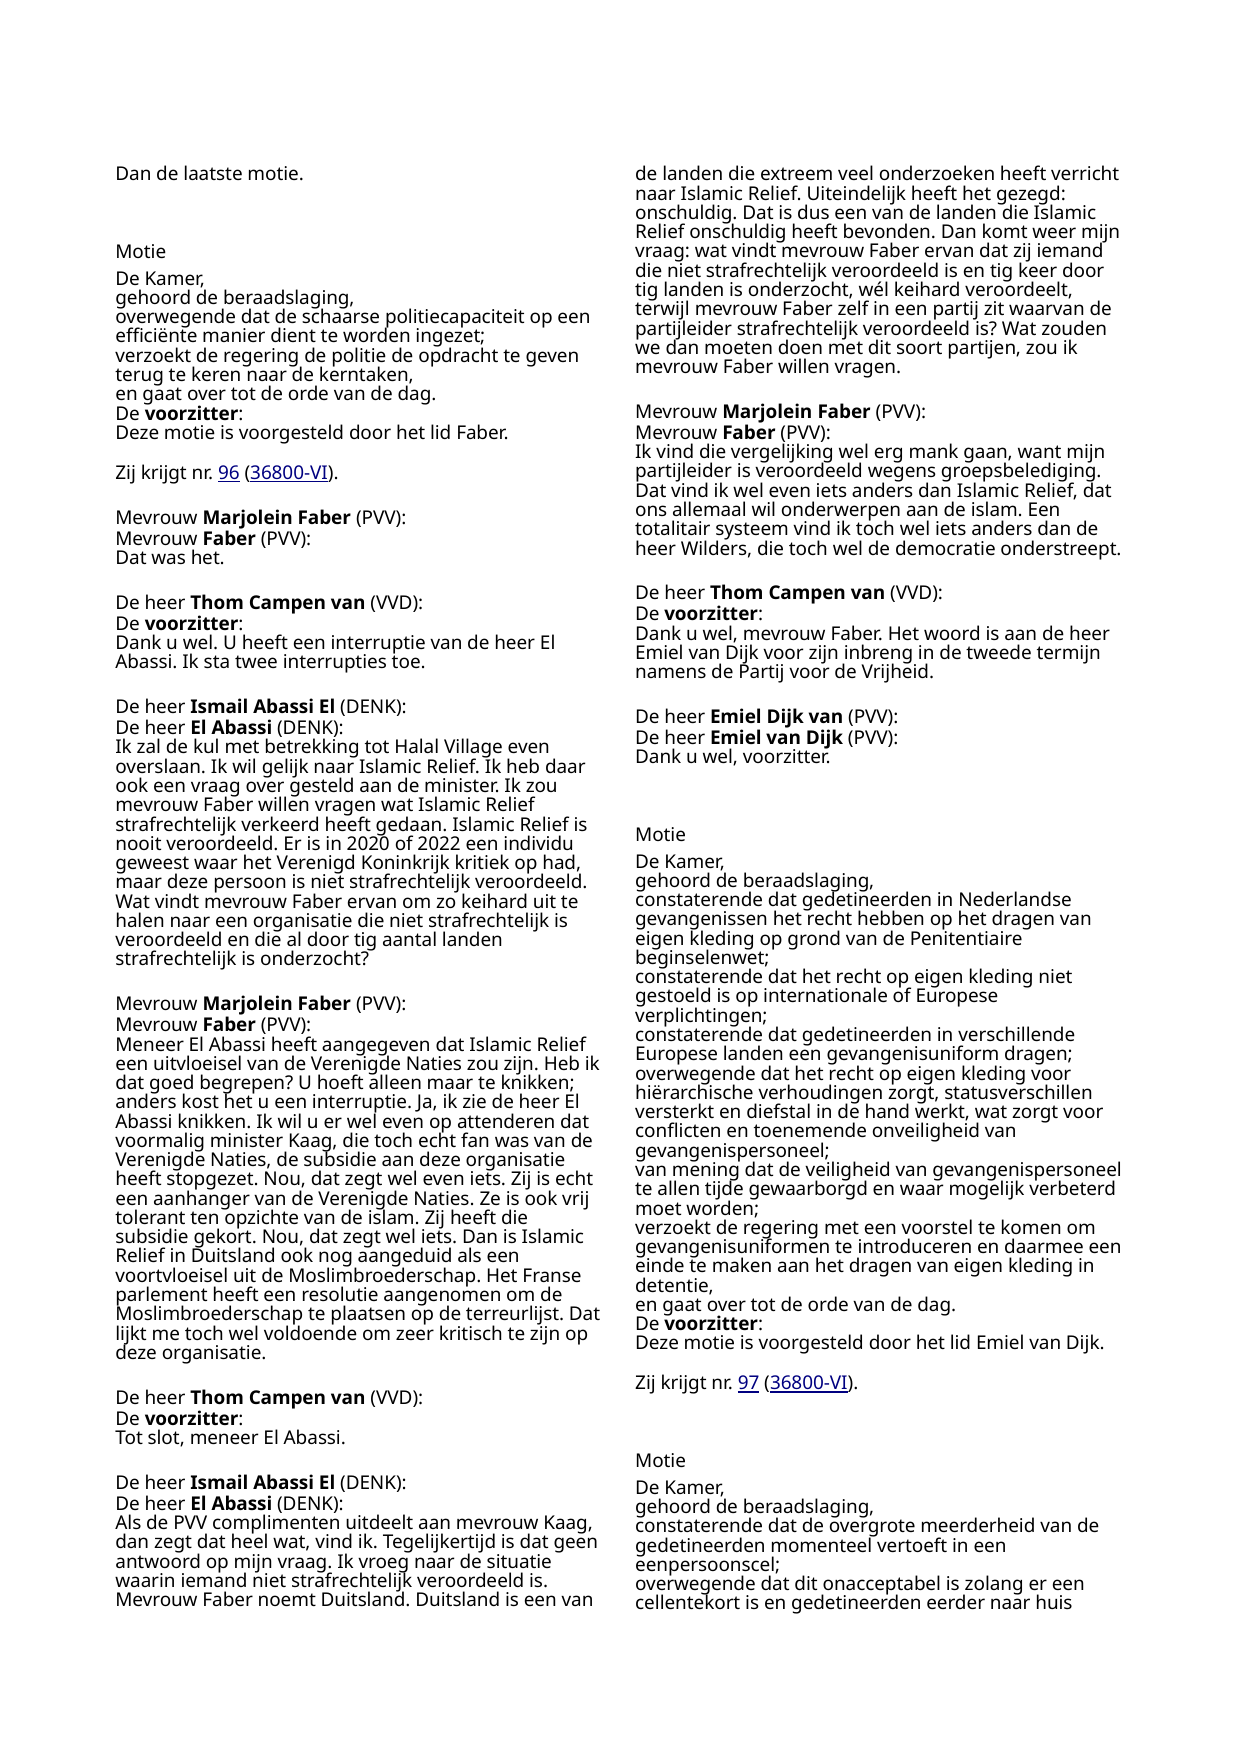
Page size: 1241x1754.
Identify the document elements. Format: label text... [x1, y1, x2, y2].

text De Kamer, [635, 1479, 1125, 1498]
text overwegende dat dit onacceptabel is zolang er een cellentekort is en gedetineerden eerder naar huis [635, 1575, 1125, 1614]
text en gaat over tot de orde van de dag. [115, 385, 605, 404]
text gehoord de beraadslaging, [635, 1498, 1125, 1517]
text de landen die extreem veel onderzoeken heeft verricht naar Islamic Relief. Uiteindelijk heeft het gezegd: onschuldig. Dat is dus een van de landen die Islamic Relief onschuldig heeft bevonden. Dan komt weer mijn vraag: wat vindt mevrouw Faber ervan dat zij iemand die niet strafrechtelijk veroordeeld is en tig keer door tig landen is onderzocht, wél keihard veroordeelt, terwijl mevrouw Faber zelf in een partij zit waarvan de partijleider strafrechtelijk veroordeeld is? Wat zouden we dan moeten doen met dit soort partijen, zou ik mevrouw Faber willen vragen. [635, 165, 1125, 377]
text De heer El Abassi (DENK): [115, 1495, 605, 1514]
text Mevrouw Faber (PVV): [115, 1016, 605, 1036]
text overwegende dat de schaarse politiecapaciteit op een efficiënte manier dient te worden ingezet; [115, 308, 605, 347]
text Mevrouw Faber (PVV): [635, 424, 1125, 443]
text constaterende dat gedetineerden in Nederlandse gevangenissen het recht hebben op het dragen van eigen kleding op grond van de Penitentiaire beginselenwet; [635, 891, 1125, 968]
text gehoord de beraadslaging, [115, 289, 605, 308]
text Deze motie is voorgesteld door het lid Emiel van Dijk. [635, 1334, 1125, 1354]
text gehoord de beraadslaging, [635, 872, 1125, 891]
text De voorzitter: [115, 404, 605, 424]
text De heer Ismail Abassi El (DENK): [115, 693, 605, 719]
text Motie [635, 1447, 1125, 1473]
text De Kamer, [115, 270, 605, 289]
text De heer Thom Campen van (VVD): [635, 579, 1125, 605]
text Dank u wel, voorzitter. [635, 748, 1125, 767]
text Mevrouw Marjolein Faber (PVV): [635, 398, 1125, 424]
text De heer Thom Campen van (VVD): [115, 1384, 605, 1410]
text De voorzitter: [115, 1410, 605, 1429]
text van mening dat de veiligheid van gevangenispersoneel te allen tijde gewaarborgd en waar mogelijk verbeterd moet worden; [635, 1161, 1125, 1219]
text Als de PVV complimenten uitdeelt aan mevrouw Kaag, dan zegt dat heel wat, vind ik. Tegelijkertijd is dat geen antwoord op mijn vraag. Ik vroeg naar de situatie waarin iemand niet strafrechtelijk veroordeeld is. Mevrouw Faber noemt Duitsland. Duitsland is een van [115, 1514, 605, 1610]
text De voorzitter: [635, 1315, 1125, 1334]
text De heer El Abassi (DENK): [115, 719, 605, 738]
text De voorzitter: [115, 615, 605, 634]
text verzoekt de regering met een voorstel te komen om gevangenisuniformen te introduceren en daarmee een einde te maken aan het dragen van eigen kleding in detentie, [635, 1219, 1125, 1296]
text De heer Ismail Abassi El (DENK): [115, 1469, 605, 1495]
text Meneer El Abassi heeft aangegeven dat Islamic Relief een uitvloeisel van de Verenigde Naties zou zijn. Heb ik dat goed begrepen? U hoeft alleen maar te knikken; anders kost het u een interruptie. Ja, ik zie de heer El Abassi knikken. Ik wil u er wel even op attenderen dat voormalig minister Kaag, die toch echt fan was van de Verenigde Naties, de subsidie aan deze organisatie heeft stopgezet. Nou, dat zegt wel even iets. Zij is echt een aanhanger van de Verenigde Naties. Ze is ook vrij tolerant ten opzichte van de islam. Zij heeft die subsidie gekort. Nou, dat zegt wel iets. Dan is Islamic Relief in Duitsland ook nog aangeduid als een voortvloeisel uit de Moslimbroederschap. Het Franse parlement heeft een resolutie aangenomen om de Moslimbroederschap te plaatsen op de terreurlijst. Dat lijkt me toch wel voldoende om zeer kritisch te zijn op deze organisatie. [115, 1036, 605, 1363]
text De voorzitter: [635, 605, 1125, 624]
text Dank u wel, mevrouw Faber. Het woord is aan de heer Emiel van Dijk voor zijn inbreng in de tweede termijn namens de Partij voor de Vrijheid. [635, 624, 1125, 682]
text Mevrouw Marjolein Faber (PVV): [115, 991, 605, 1016]
text Motie [115, 238, 605, 264]
text De heer Emiel van Dijk (PVV): [635, 729, 1125, 748]
text Zij krijgt nr. 96 (36800-VI). [115, 464, 605, 483]
text De Kamer, [635, 853, 1125, 872]
text overwegende dat het recht op eigen kleding voor hiërarchische verhoudingen zorgt, statusverschillen versterkt en diefstal in de hand werkt, wat zorgt voor conflicten en toenemende onveiligheid van gevangenispersoneel; [635, 1064, 1125, 1161]
text constaterende dat gedetineerden in verschillende Europese landen een gevangenisuniform dragen; [635, 1026, 1125, 1064]
text Deze motie is voorgesteld door het lid Faber. [115, 424, 605, 443]
text Ik vind die vergelijking wel erg mank gaan, want mijn partijleider is veroordeeld wegens groepsbelediging. Dat vind ik wel even iets anders dan Islamic Relief, dat ons allemaal wil onderwerpen aan de islam. Een totalitair systeem vind ik toch wel iets anders dan de heer Wilders, die toch wel de democratie onderstreept. [635, 443, 1125, 559]
text Mevrouw Faber (PVV): [115, 530, 605, 549]
text Mevrouw Marjolein Faber (PVV): [115, 504, 605, 530]
text Dat was het. [115, 549, 605, 568]
text Tot slot, meneer El Abassi. [115, 1429, 605, 1448]
text verzoekt de regering de politie de opdracht te geven terug te keren naar de kerntaken, [115, 347, 605, 385]
text De heer Thom Campen van (VVD): [115, 589, 605, 615]
text constaterende dat de overgrote meerderheid van de gedetineerden momenteel vertoeft in een eenpersoonscel; [635, 1517, 1125, 1575]
text Dan de laatste motie. [115, 165, 605, 184]
text en gaat over tot de orde van de dag. [635, 1296, 1125, 1315]
text Ik zal de kul met betrekking tot Halal Village even overslaan. Ik wil gelijk naar Islamic Relief. Ik heb daar ook een vraag over gesteld aan de minister. Ik zou mevrouw Faber willen vragen wat Islamic Relief strafrechtelijk verkeerd heeft gedaan. Islamic Relief is nooit veroordeeld. Er is in 2020 of 2022 een individu geweest waar het Verenigd Koninkrijk kritiek op had, maar deze persoon is niet strafrechtelijk veroordeeld. Wat vindt mevrouw Faber ervan om zo keihard uit te halen naar een organisatie die niet strafrechtelijk is veroordeeld en die al door tig aantal landen strafrechtelijk is onderzocht? [115, 738, 605, 970]
text Zij krijgt nr. 97 (36800-VI). [635, 1374, 1125, 1394]
text constaterende dat het recht op eigen kleding niet gestoeld is op internationale of Europese verplichtingen; [635, 968, 1125, 1026]
text De heer Emiel Dijk van (PVV): [635, 703, 1125, 729]
text Dank u wel. U heeft een interruptie van de heer El Abassi. Ik sta twee interrupties toe. [115, 634, 605, 673]
text Motie [635, 821, 1125, 847]
